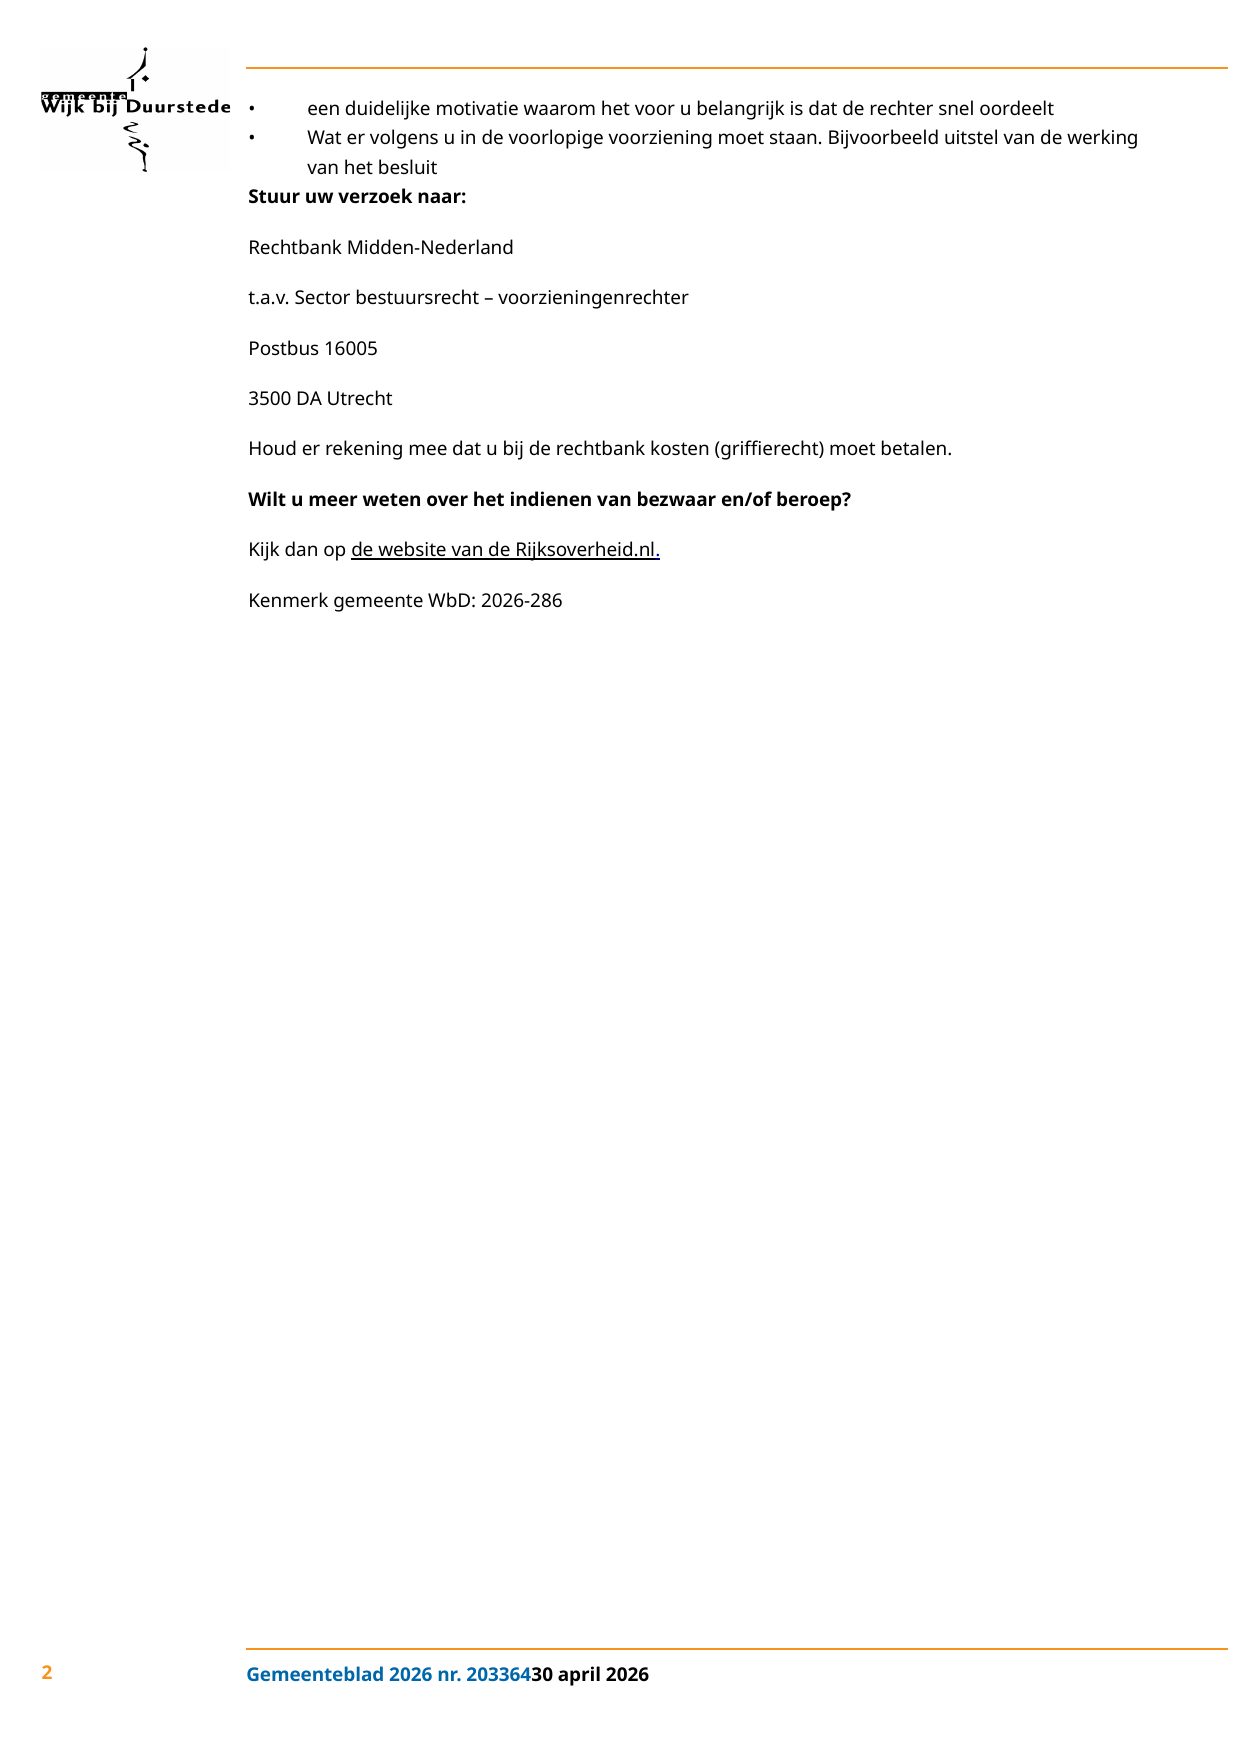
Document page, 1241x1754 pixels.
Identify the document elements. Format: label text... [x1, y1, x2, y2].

text t.a.v. Sector bestuursrecht – voorzieningenrechter [248, 284, 1152, 310]
text Stuur uw verzoek naar: [248, 183, 1152, 209]
text Kijk dan op de website van de Rijksoverheid.nl. [248, 536, 1152, 562]
text Houd er rekening mee dat u bij de rechtbank kosten (griffierecht) moet betalen. [248, 436, 1152, 461]
text Wilt u meer weten over het indienen van bezwaar en/of beroep? [248, 486, 1152, 512]
text Kenmerk gemeente WbD: 2026-286 [248, 587, 1152, 613]
text Rechtbank Midden-Nederland [248, 234, 1152, 260]
list Wat er volgens u in de voorlopige voorziening moet staan. Bijvoorbeeld uitstel van de werking van het besluit [248, 124, 1152, 180]
picture [41, 47, 231, 172]
text Postbus 16005 [248, 335, 1152, 361]
text 3500 DA Utrecht [248, 385, 1152, 411]
list een duidelijke motivatie waarom het voor u belangrijk is dat de rechter snel oordeelt [248, 95, 1152, 121]
